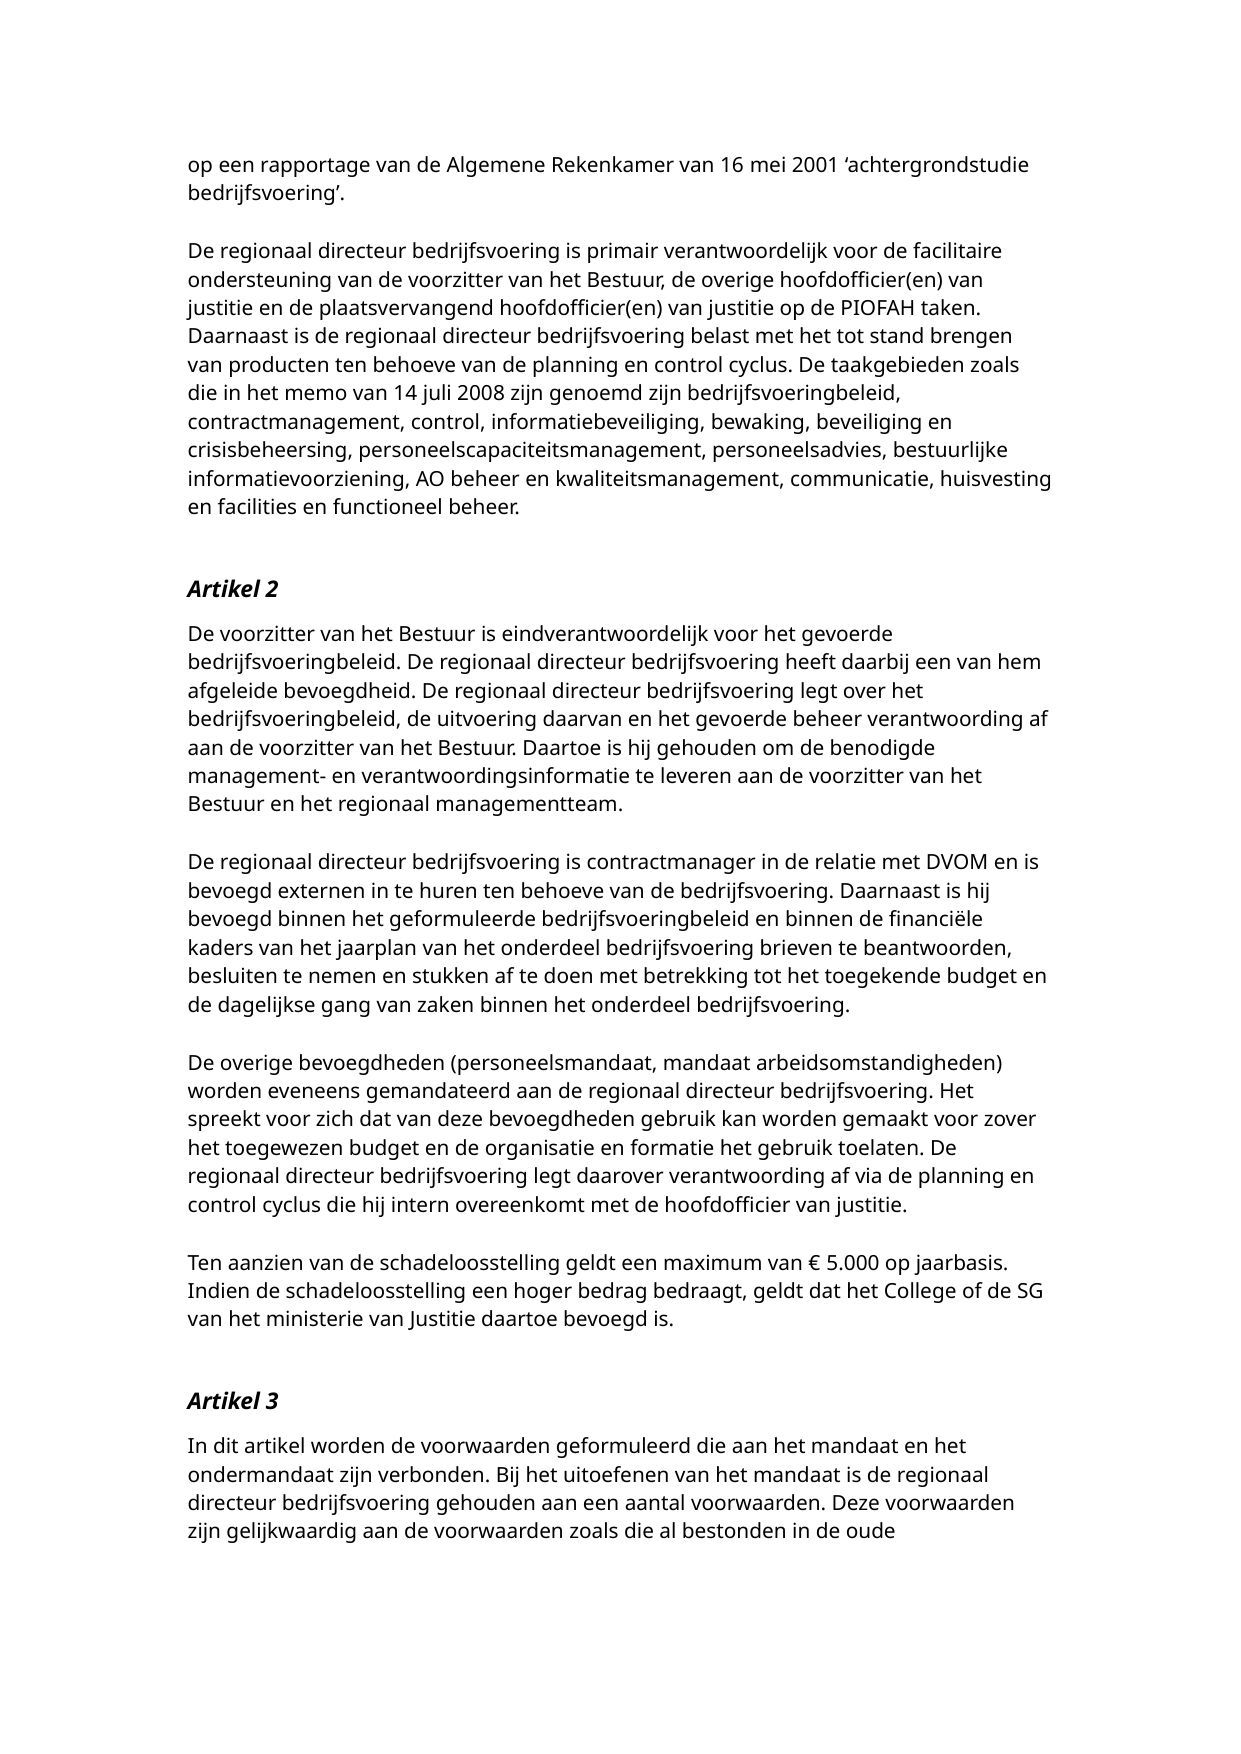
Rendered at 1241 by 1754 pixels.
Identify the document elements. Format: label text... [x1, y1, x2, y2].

text Ten aanzien van de schadeloosstelling geldt een maximum van € 5.000 op jaarbasis. Indien de schadeloosstelling een hoger bedrag bedraagt, geldt dat het College of de SG van het ministerie van Justitie daartoe bevoegd is. [187, 1248, 1053, 1333]
text De regionaal directeur bedrijfsvoering is contractmanager in de relatie met DVOM en is bevoegd externen in te huren ten behoeve van de bedrijfsvoering. Daarnaast is hij bevoegd binnen het geformuleerde bedrijfsvoeringbeleid en binnen de financiële kaders van het jaarplan van het onderdeel bedrijfsvoering brieven te beantwoorden, besluiten te nemen en stukken af te doen met betrekking tot het toegekende budget en de dagelijkse gang van zaken binnen het onderdeel bedrijfsvoering. [187, 847, 1053, 1018]
text De overige bevoegdheden (personeelsmandaat, mandaat arbeidsomstandigheden) worden eveneens gemandateerd aan de regionaal directeur bedrijfsvoering. Het spreekt voor zich dat van deze bevoegdheden gebruik kan worden gemaakt voor zover het toegewezen budget en de organisatie en formatie het gebruik toelaten. De regionaal directeur bedrijfsvoering legt daarover verantwoording af via de planning en control cyclus die hij intern overeenkomt met de hoofdofficier van justitie. [187, 1048, 1053, 1218]
text De voorzitter van het Bestuur is eindverantwoordelijk voor het gevoerde bedrijfsvoeringbeleid. De regionaal directeur bedrijfsvoering heeft daarbij een van hem afgeleide bevoegdheid. De regionaal directeur bedrijfsvoering legt over het bedrijfsvoeringbeleid, de uitvoering daarvan en het gevoerde beheer verantwoording af aan de voorzitter van het Bestuur. Daartoe is hij gehouden om de benodigde management- en verantwoordingsinformatie te leveren aan de voorzitter van het Bestuur en het regionaal managementteam. [187, 619, 1053, 818]
text op een rapportage van de Algemene Rekenkamer van 16 mei 2001 ‘achtergrondstudie bedrijfsvoering’. [187, 150, 1053, 207]
text In dit artikel worden de voorwaarden geformuleerd die aan het mandaat en het ondermandaat zijn verbonden. Bij het uitoefenen van het mandaat is de regionaal directeur bedrijfsvoering gehouden aan een aantal voorwaarden. Deze voorwaarden zijn gelijkwaardig aan de voorwaarden zoals die al bestonden in de oude [187, 1431, 1053, 1545]
subtitle Artikel 3 [187, 1385, 1053, 1416]
subtitle Artikel 2 [187, 573, 1053, 604]
text De regionaal directeur bedrijfsvoering is primair verantwoordelijk voor de facilitaire ondersteuning van de voorzitter van het Bestuur, de overige hoofdofficier(en) van justitie en de plaatsvervangend hoofdofficier(en) van justitie op de PIOFAH taken. Daarnaast is de regionaal directeur bedrijfsvoering belast met het tot stand brengen van producten ten behoeve van de planning en control cyclus. De taakgebieden zoals die in het memo van 14 juli 2008 zijn genoemd zijn bedrijfsvoeringbeleid, contractmanagement, control, informatiebeveiliging, bewaking, beveiliging en crisisbeheersing, personeelscapaciteitsmanagement, personeelsadvies, bestuurlijke informatievoorziening, AO beheer en kwaliteitsmanagement, communicatie, huisvesting en facilities en functioneel beheer. [187, 236, 1053, 521]
